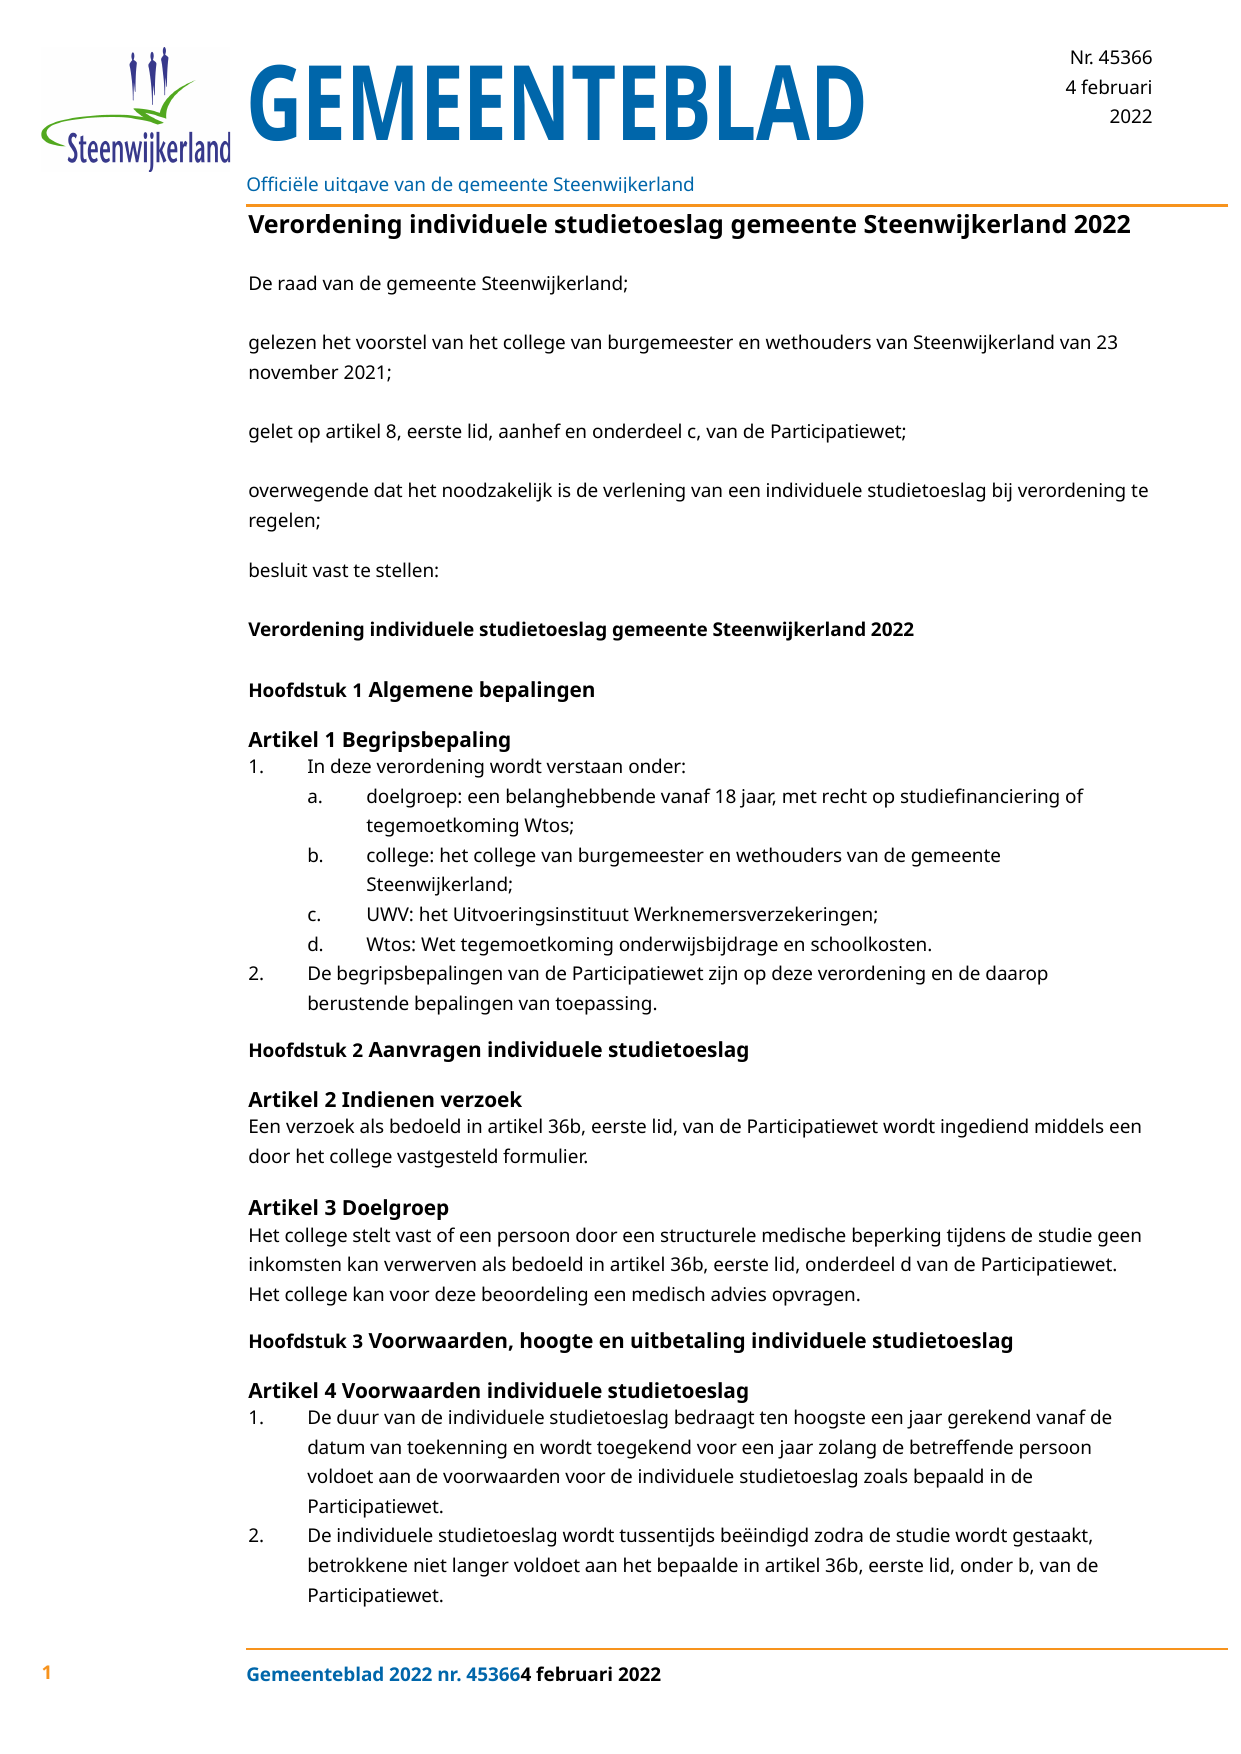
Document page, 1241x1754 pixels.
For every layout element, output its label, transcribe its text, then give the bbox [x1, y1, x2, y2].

text De raad van de gemeente Steenwijkerland; [248, 270, 1152, 296]
list De individuele studietoeslag wordt tussentijds beëindigd zodra de studie wordt gestaakt, betrokkene niet langer voldoet aan het bepaalde in artikel 36b, eerste lid, onder b, van de Participatiewet. [248, 1523, 1152, 1607]
list De begripsbepalingen van de Participatiewet zijn op deze verordening en de daarop berustende bepalingen van toepassing. [248, 960, 1152, 1016]
picture [41, 47, 231, 172]
list UWV: het Uitvoeringsinstituut Werknemersverzekeringen; [307, 901, 1152, 927]
text Artikel 4 Voorwaarden individuele studietoeslag [248, 1376, 1152, 1404]
list Wtos: Wet tegemoetkoming onderwijsbijdrage en schoolkosten. [307, 931, 1152, 957]
text Het college stelt vast of een persoon door een structurele medische beperking tijdens de studie geen inkomsten kan verwerven als bedoeld in artikel 36b, eerste lid, onderdeel d van de Participatiewet. Het college kan voor deze beoordeling een medisch advies opvragen. [248, 1222, 1152, 1307]
list college: het college van burgemeester en wethouders van de gemeente Steenwijkerland; [307, 842, 1152, 897]
text Verordening individuele studietoeslag gemeente Steenwijkerland 2022 [248, 207, 1152, 241]
text Hoofdstuk 1 Algemene bepalingen [248, 676, 1152, 704]
list In deze verordening wordt verstaan onder: [248, 753, 1152, 779]
list De duur van de individuele studietoeslag bedraagt ten hoogste een jaar gerekend vanaf de datum van toekenning en wordt toegekend voor een jaar zolang de betreffende persoon voldoet aan de voorwaarden voor de individuele studietoeslag zoals bepaald in de Participatiewet. [248, 1404, 1152, 1519]
text Artikel 3 Doelgroep [248, 1193, 1152, 1222]
text Artikel 2 Indienen verzoek [248, 1085, 1152, 1113]
text Hoofdstuk 2 Aanvragen individuele studietoeslag [248, 1036, 1152, 1064]
text Artikel 1 Begripsbepaling [248, 725, 1152, 753]
list doelgroep: een belanghebbende vanaf 18 jaar, met recht op studiefinanciering of tegemoetkoming Wtos; [307, 783, 1152, 838]
text Verordening individuele studietoeslag gemeente Steenwijkerland 2022 [248, 616, 1152, 642]
text gelet op artikel 8, eerste lid, aanhef en onderdeel c, van de Participatiewet; [248, 418, 1152, 444]
text overwegende dat het noodzakelijk is de verlening van een individuele studietoeslag bij verordening te regelen; [248, 477, 1152, 533]
text Een verzoek als bedoeld in artikel 36b, eerste lid, van de Participatiewet wordt ingediend middels een door het college vastgesteld formulier. [248, 1113, 1152, 1169]
text Hoofdstuk 3 Voorwaarden, hoogte en uitbetaling individuele studietoeslag [248, 1327, 1152, 1355]
text gelezen het voorstel van het college van burgemeester en wethouders van Steenwijkerland van 23 november 2021; [248, 329, 1152, 385]
text besluit vast te stellen: [248, 557, 1152, 583]
